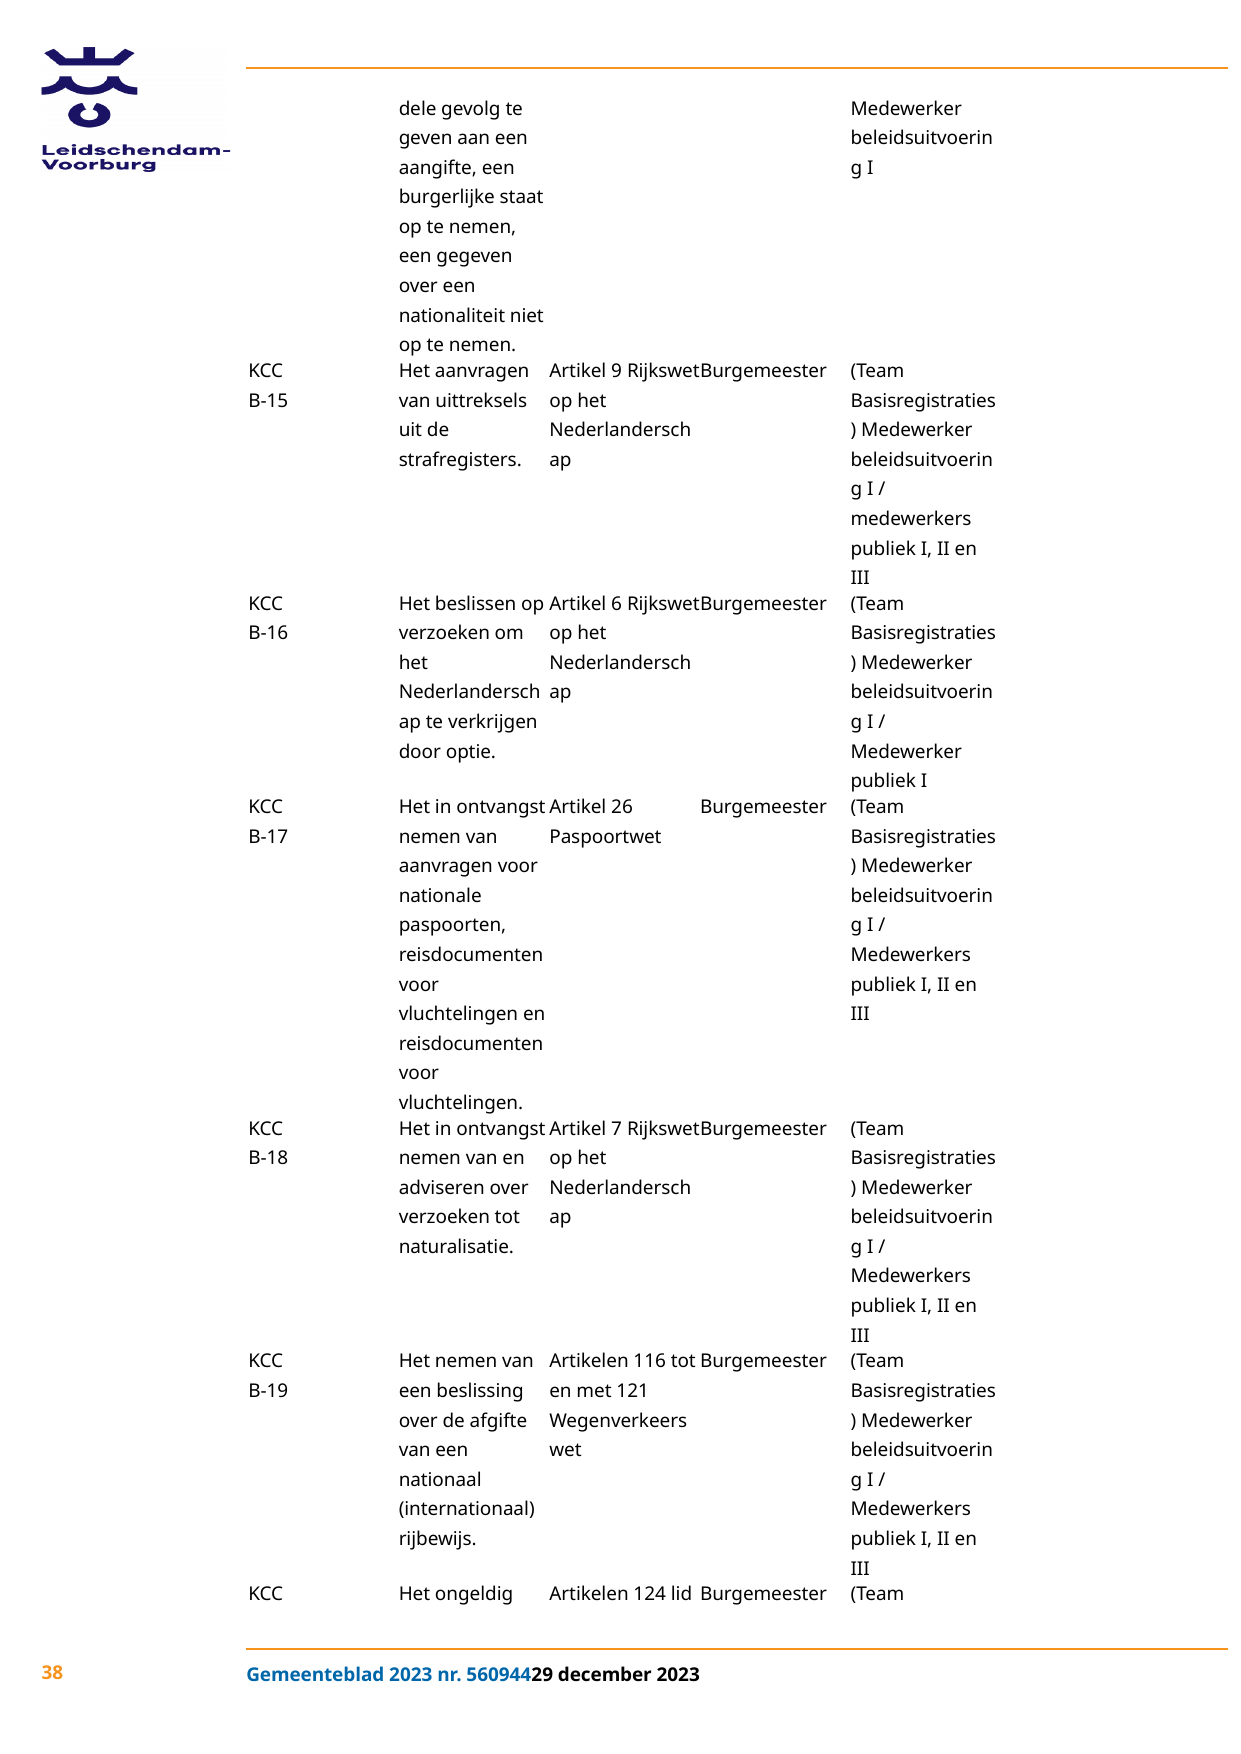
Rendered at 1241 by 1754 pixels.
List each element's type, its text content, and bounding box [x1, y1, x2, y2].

table_cell [1001, 1115, 1152, 1348]
table_cell [700, 95, 850, 357]
table_cell [549, 95, 700, 357]
table_cell Artikel 26 Paspoortwet [549, 793, 700, 1115]
table_cell Het ongeldig [399, 1580, 549, 1606]
table_cell [1001, 1348, 1152, 1580]
table_cell Burgemeester [700, 1348, 850, 1580]
table_cell dele gevolg te geven aan een aangifte, een burgerlijke staat op te nemen, een gegeven over een nationaliteit niet op te nemen. [399, 95, 549, 357]
table_cell (Team Basisregistraties) Medewerker beleidsuitvoering I / Medewerkers publiek I, II en III [850, 1348, 1001, 1580]
table_cell Medewerker beleidsuitvoering I [850, 95, 1001, 357]
table_cell (Team Basisregistraties) Medewerker beleidsuitvoering I / Medewerkers publiek I, II en III [850, 1115, 1001, 1348]
table_cell Burgemeester [700, 357, 850, 590]
table_cell [1001, 1580, 1152, 1606]
table_cell Artikel 9 Rijkswet op het Nederlanderschap [549, 357, 700, 590]
table_cell Het beslissen op verzoeken om het Nederlanderschap te verkrijgen door optie. [399, 590, 549, 793]
table_cell Het in ontvangst nemen van en adviseren over verzoeken tot naturalisatie. [399, 1115, 549, 1348]
table_cell KCC [248, 1580, 398, 1606]
table_cell [1001, 793, 1152, 1115]
table_cell Het in ontvangst nemen van aanvragen voor nationale paspoorten, reisdocumenten voor vluchtelingen en reisdocumenten voor vluchtelingen. [399, 793, 549, 1115]
table_cell KCC B-15 [248, 357, 398, 590]
table_cell Het nemen van een beslissing over de afgifte van een nationaal (internationaal) rijbewijs. [399, 1348, 549, 1580]
table_cell [1001, 357, 1152, 590]
table_cell Burgemeester [700, 1580, 850, 1606]
table_cell Burgemeester [700, 590, 850, 793]
table_cell Burgemeester [700, 1115, 850, 1348]
table_cell Artikelen 124 lid [549, 1580, 700, 1606]
table_cell KCC B-16 [248, 590, 398, 793]
table_cell (Team [850, 1580, 1001, 1606]
table_cell [1001, 590, 1152, 793]
table_cell Het aanvragen van uittreksels uit de strafregisters. [399, 357, 549, 590]
table_cell [248, 95, 398, 357]
table_cell KCC B-17 [248, 793, 398, 1115]
picture [41, 47, 231, 172]
table_cell Artikelen 116 tot en met 121 Wegenverkeerswet [549, 1348, 700, 1580]
table_cell Artikel 6 Rijkswet op het Nederlanderschap [549, 590, 700, 793]
table_cell KCC B-18 [248, 1115, 398, 1348]
table_cell Burgemeester [700, 793, 850, 1115]
table_cell (Team Basisregistraties) Medewerker beleidsuitvoering I / medewerkers publiek I, II en III [850, 357, 1001, 590]
table_cell Artikel 7 Rijkswet op het Nederlanderschap [549, 1115, 700, 1348]
table_cell KCC B-19 [248, 1348, 398, 1580]
table_cell (Team Basisregistraties) Medewerker beleidsuitvoering I / Medewerkers publiek I, II en III [850, 793, 1001, 1115]
table_cell [1001, 95, 1152, 357]
table_cell (Team Basisregistraties) Medewerker beleidsuitvoering I / Medewerker publiek I [850, 590, 1001, 793]
